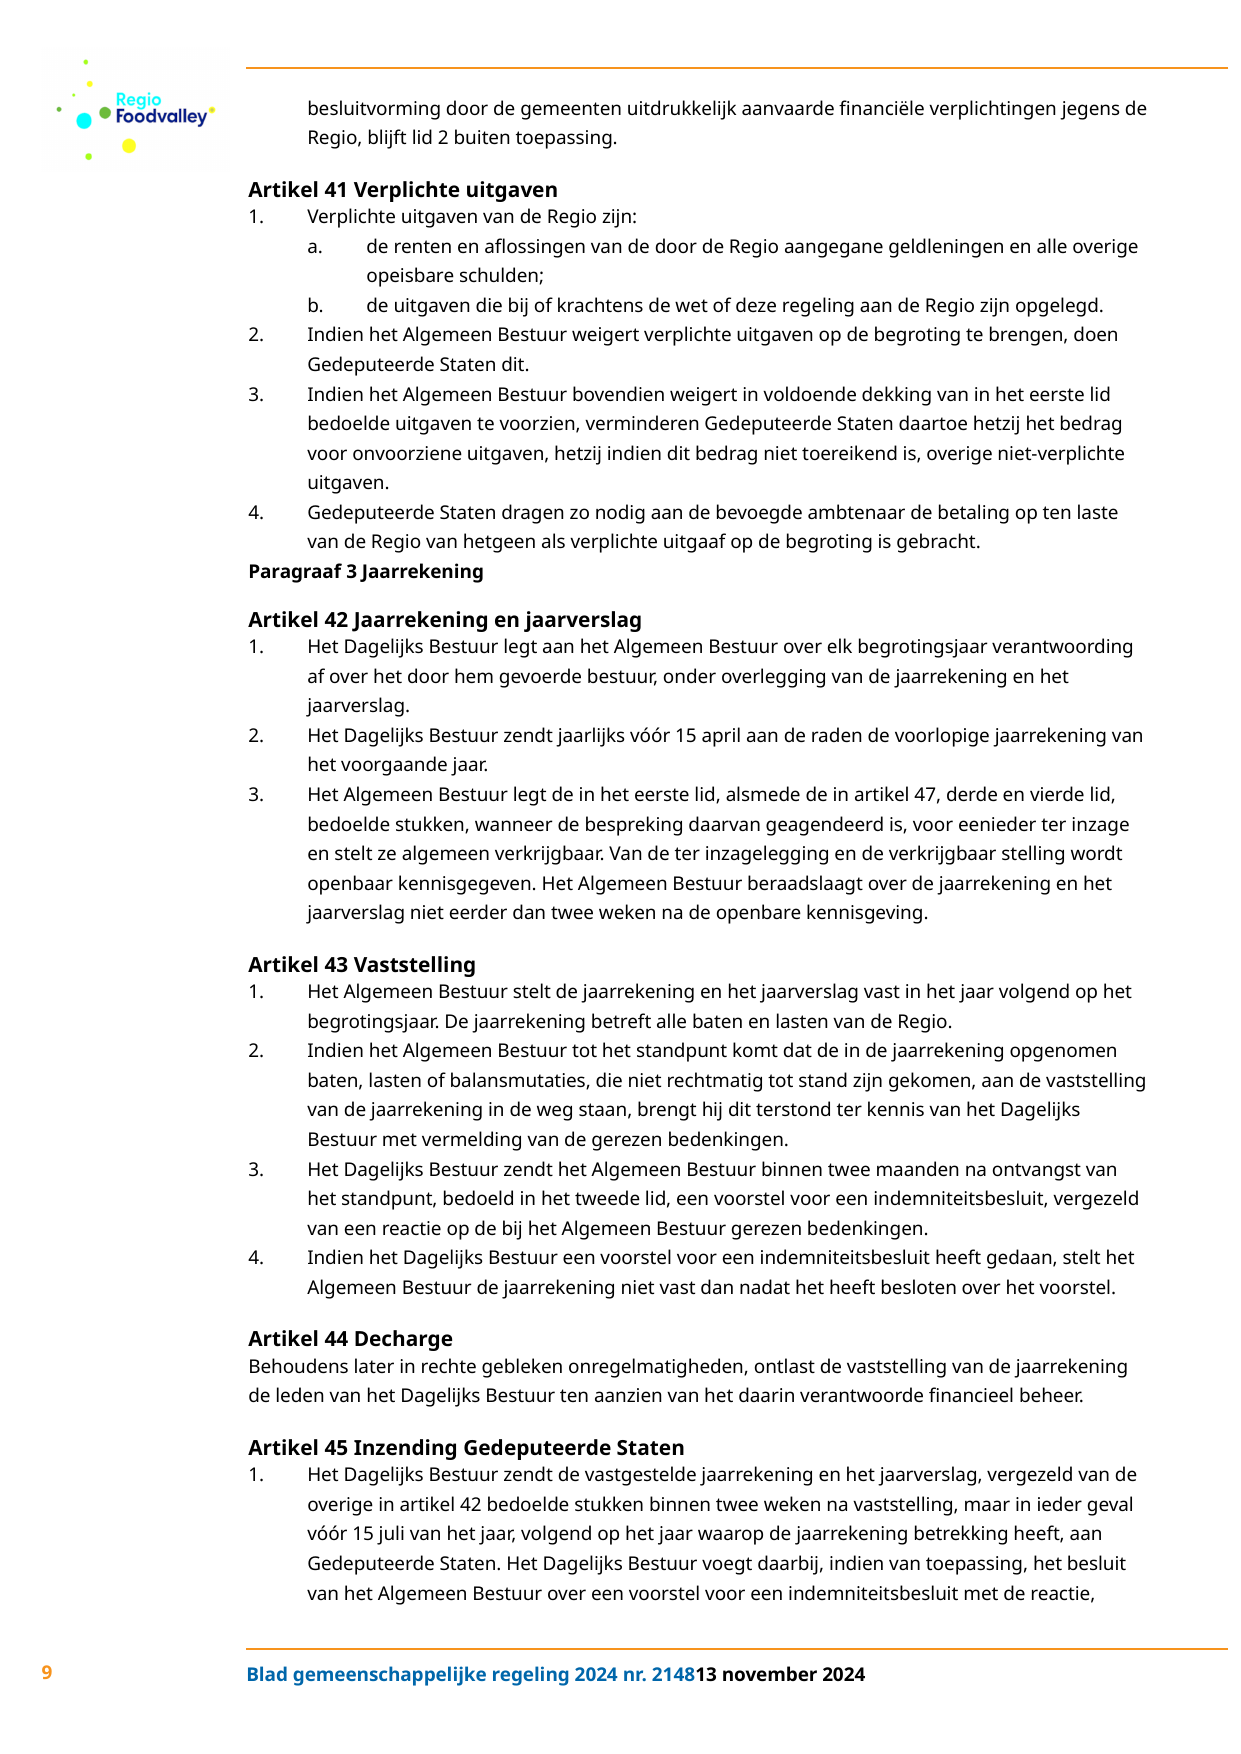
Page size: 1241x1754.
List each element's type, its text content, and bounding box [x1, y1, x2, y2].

list Het Dagelijks Bestuur legt aan het Algemeen Bestuur over elk begrotingsjaar verantwoording af over het door hem gevoerde bestuur, onder overlegging van de jaarrekening en het jaarverslag. [248, 633, 1152, 718]
list Indien het Algemeen Bestuur bovendien weigert in voldoende dekking van in het eerste lid bedoelde uitgaven te voorzien, verminderen Gedeputeerde Staten daartoe hetzij het bedrag voor onvoorziene uitgaven, hetzij indien dit bedrag niet toereikend is, overige niet-verplichte uitgaven. [248, 381, 1152, 495]
list Het Algemeen Bestuur legt de in het eerste lid, alsmede de in artikel 47, derde en vierde lid, bedoelde stukken, wanneer de bespreking daarvan geagendeerd is, voor eenieder ter inzage en stelt ze algemeen verkrijgbaar. Van de ter inzagelegging en de verkrijgbaar stelling wordt openbaar kennisgegeven. Het Algemeen Bestuur beraadslaagt over de jaarrekening en het jaarverslag niet eerder dan twee weken na de openbare kennisgeving. [248, 781, 1152, 925]
text Artikel 44 Decharge [248, 1324, 1152, 1353]
list Het Dagelijks Bestuur zendt jaarlijks vóór 15 april aan de raden de voorlopige jaarrekening van het voorgaande jaar. [248, 722, 1152, 777]
text Behoudens later in rechte gebleken onregelmatigheden, ontlast de vaststelling van de jaarrekening de leden van het Dagelijks Bestuur ten aanzien van het daarin verantwoorde financieel beheer. [248, 1353, 1152, 1408]
list Het Algemeen Bestuur stelt de jaarrekening en het jaarverslag vast in het jaar volgend op het begrotingsjaar. De jaarrekening betreft alle baten en lasten van de Regio. [248, 978, 1152, 1034]
text Artikel 45 Inzending Gedeputeerde Staten [248, 1433, 1152, 1461]
list Indien het Dagelijks Bestuur een voorstel voor een indemniteitsbesluit heeft gedaan, stelt het Algemeen Bestuur de jaarrekening niet vast dan nadat het heeft besloten over het voorstel. [248, 1244, 1152, 1300]
list Het Dagelijks Bestuur zendt de vastgestelde jaarrekening en het jaarverslag, vergezeld van de overige in artikel 42 bedoelde stukken binnen twee weken na vaststelling, maar in ieder geval vóór 15 juli van het jaar, volgend op het jaar waarop de jaarrekening betrekking heeft, aan Gedeputeerde Staten. Het Dagelijks Bestuur voegt daarbij, indien van toepassing, het besluit van het Algemeen Bestuur over een voorstel voor een indemniteitsbesluit met de reactie, [248, 1461, 1152, 1606]
picture [41, 47, 231, 172]
list de uitgaven die bij of krachtens de wet of deze regeling aan de Regio zijn opgelegd. [307, 292, 1152, 318]
list Indien het Algemeen Bestuur weigert verplichte uitgaven op de begroting te brengen, doen Gedeputeerde Staten dit. [248, 322, 1152, 377]
text Artikel 41 Verplichte uitgaven [248, 175, 1152, 203]
list Verplichte uitgaven van de Regio zijn: [248, 203, 1152, 229]
list Gedeputeerde Staten dragen zo nodig aan de bevoegde ambtenaar de betaling op ten laste van de Regio van hetgeen als verplichte uitgaaf op de begroting is gebracht. [248, 499, 1152, 554]
text Artikel 43 Vaststelling [248, 950, 1152, 978]
text Paragraaf 3 Jaarrekening [248, 558, 1152, 584]
list Het Dagelijks Bestuur zendt het Algemeen Bestuur binnen twee maanden na ontvangst van het standpunt, bedoeld in het tweede lid, een voorstel voor een indemniteitsbesluit, vergezeld van een reactie op de bij het Algemeen Bestuur gerezen bedenkingen. [248, 1156, 1152, 1241]
list de renten en aflossingen van de door de Regio aangegane geldleningen en alle overige opeisbare schulden; [307, 233, 1152, 288]
text Artikel 42 Jaarrekening en jaarverslag [248, 605, 1152, 633]
list Indien het Algemeen Bestuur tot het standpunt komt dat de in de jaarrekening opgenomen baten, lasten of balansmutaties, die niet rechtmatig tot stand zijn gekomen, aan de vaststelling van de jaarrekening in de weg staan, brengt hij dit terstond ter kennis van het Dagelijks Bestuur met vermelding van de gerezen bedenkingen. [248, 1037, 1152, 1152]
list besluitvorming door de gemeenten uitdrukkelijk aanvaarde financiële verplichtingen jegens de Regio, blijft lid 2 buiten toepassing. [248, 95, 1152, 150]
